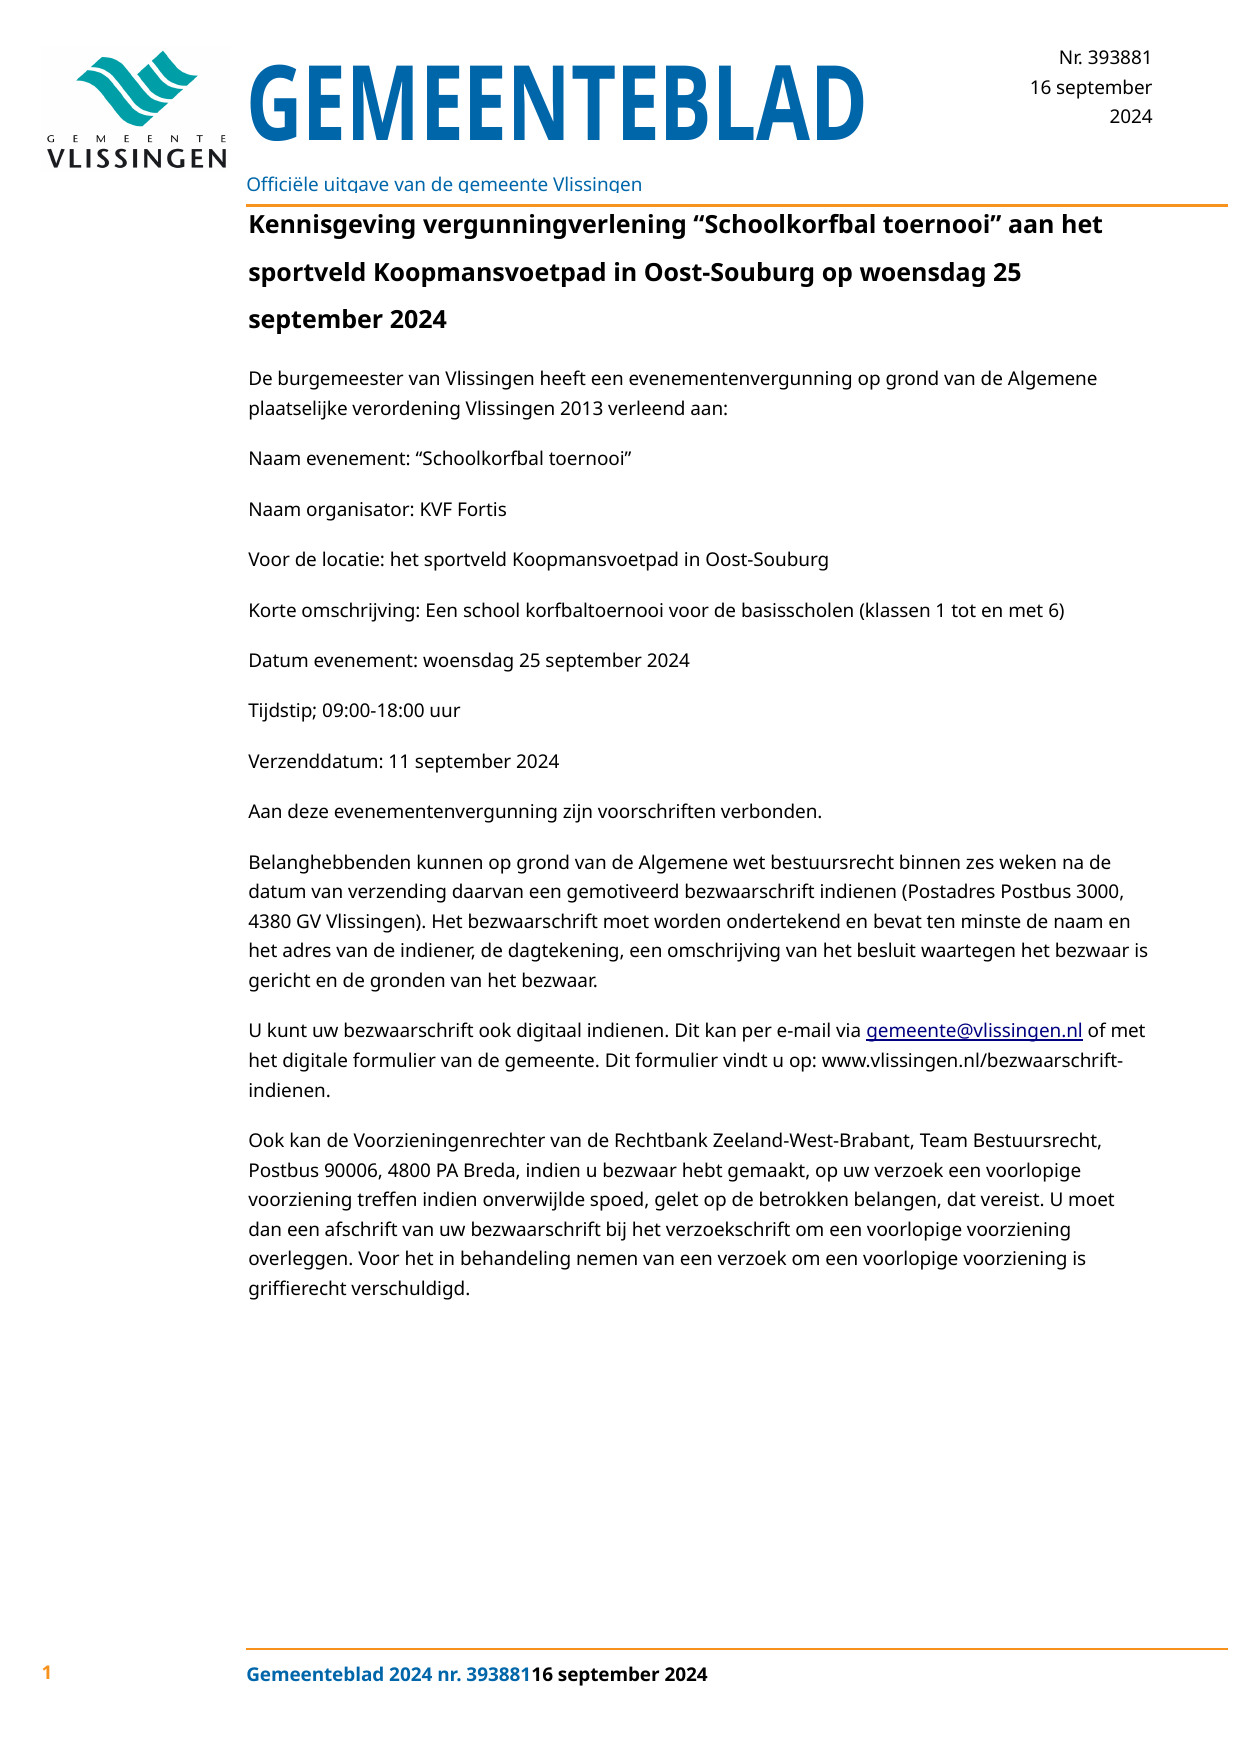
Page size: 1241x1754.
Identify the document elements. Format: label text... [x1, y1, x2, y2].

text Kennisgeving vergunningverlening “Schoolkorfbal toernooi” aan het sportveld Koopmansvoetpad in Oost-Souburg op woensdag 25 september 2024 [248, 207, 1152, 336]
text Naam organisator: KVF Fortis [248, 496, 1152, 522]
text Aan deze evenementenvergunning zijn voorschriften verbonden. [248, 798, 1152, 824]
text Verzenddatum: 11 september 2024 [248, 748, 1152, 774]
picture [41, 47, 231, 172]
text De burgemeester van Vlissingen heeft een evenementenvergunning op grond van de Algemene plaatselijke verordening Vlissingen 2013 verleend aan: [248, 366, 1152, 421]
text Ook kan de Voorzieningenrechter van de Rechtbank Zeeland-West-Brabant, Team Bestuursrecht, Postbus 90006, 4800 PA Breda, indien u bezwaar hebt gemaakt, op uw verzoek een voorlopige voorziening treffen indien onverwijlde spoed, gelet op de betrokken belangen, dat vereist. U moet dan een afschrift van uw bezwaarschrift bij het verzoekschrift om een voorlopige voorziening overleggen. Voor het in behandeling nemen van een verzoek om een voorlopige voorziening is griffierecht verschuldigd. [248, 1127, 1152, 1301]
text Naam evenement: “Schoolkorfbal toernooi” [248, 446, 1152, 471]
text Voor de locatie: het sportveld Koopmansvoetpad in Oost-Souburg [248, 546, 1152, 572]
text Tijdstip; 09:00-18:00 uur [248, 698, 1152, 723]
text Korte omschrijving: Een school korfbaltoernooi voor de basisscholen (klassen 1 tot en met 6) [248, 597, 1152, 622]
text U kunt uw bezwaarschrift ook digitaal indienen. Dit kan per e-mail via gemeente@vlissingen.nl of met het digitale formulier van de gemeente. Dit formulier vindt u op: www.vlissingen.nl/bezwaarschrift-indienen. [248, 1018, 1152, 1102]
text Datum evenement: woensdag 25 september 2024 [248, 647, 1152, 673]
text Belanghebbenden kunnen op grond van de Algemene wet bestuursrecht binnen zes weken na de datum van verzending daarvan een gemotiveerd bezwaarschrift indienen (Postadres Postbus 3000, 4380 GV Vlissingen). Het bezwaarschrift moet worden ondertekend en bevat ten minste de naam en het adres van de indiener, de dagtekening, een omschrijving van het besluit waartegen het bezwaar is gericht en de gronden van het bezwaar. [248, 849, 1152, 993]
